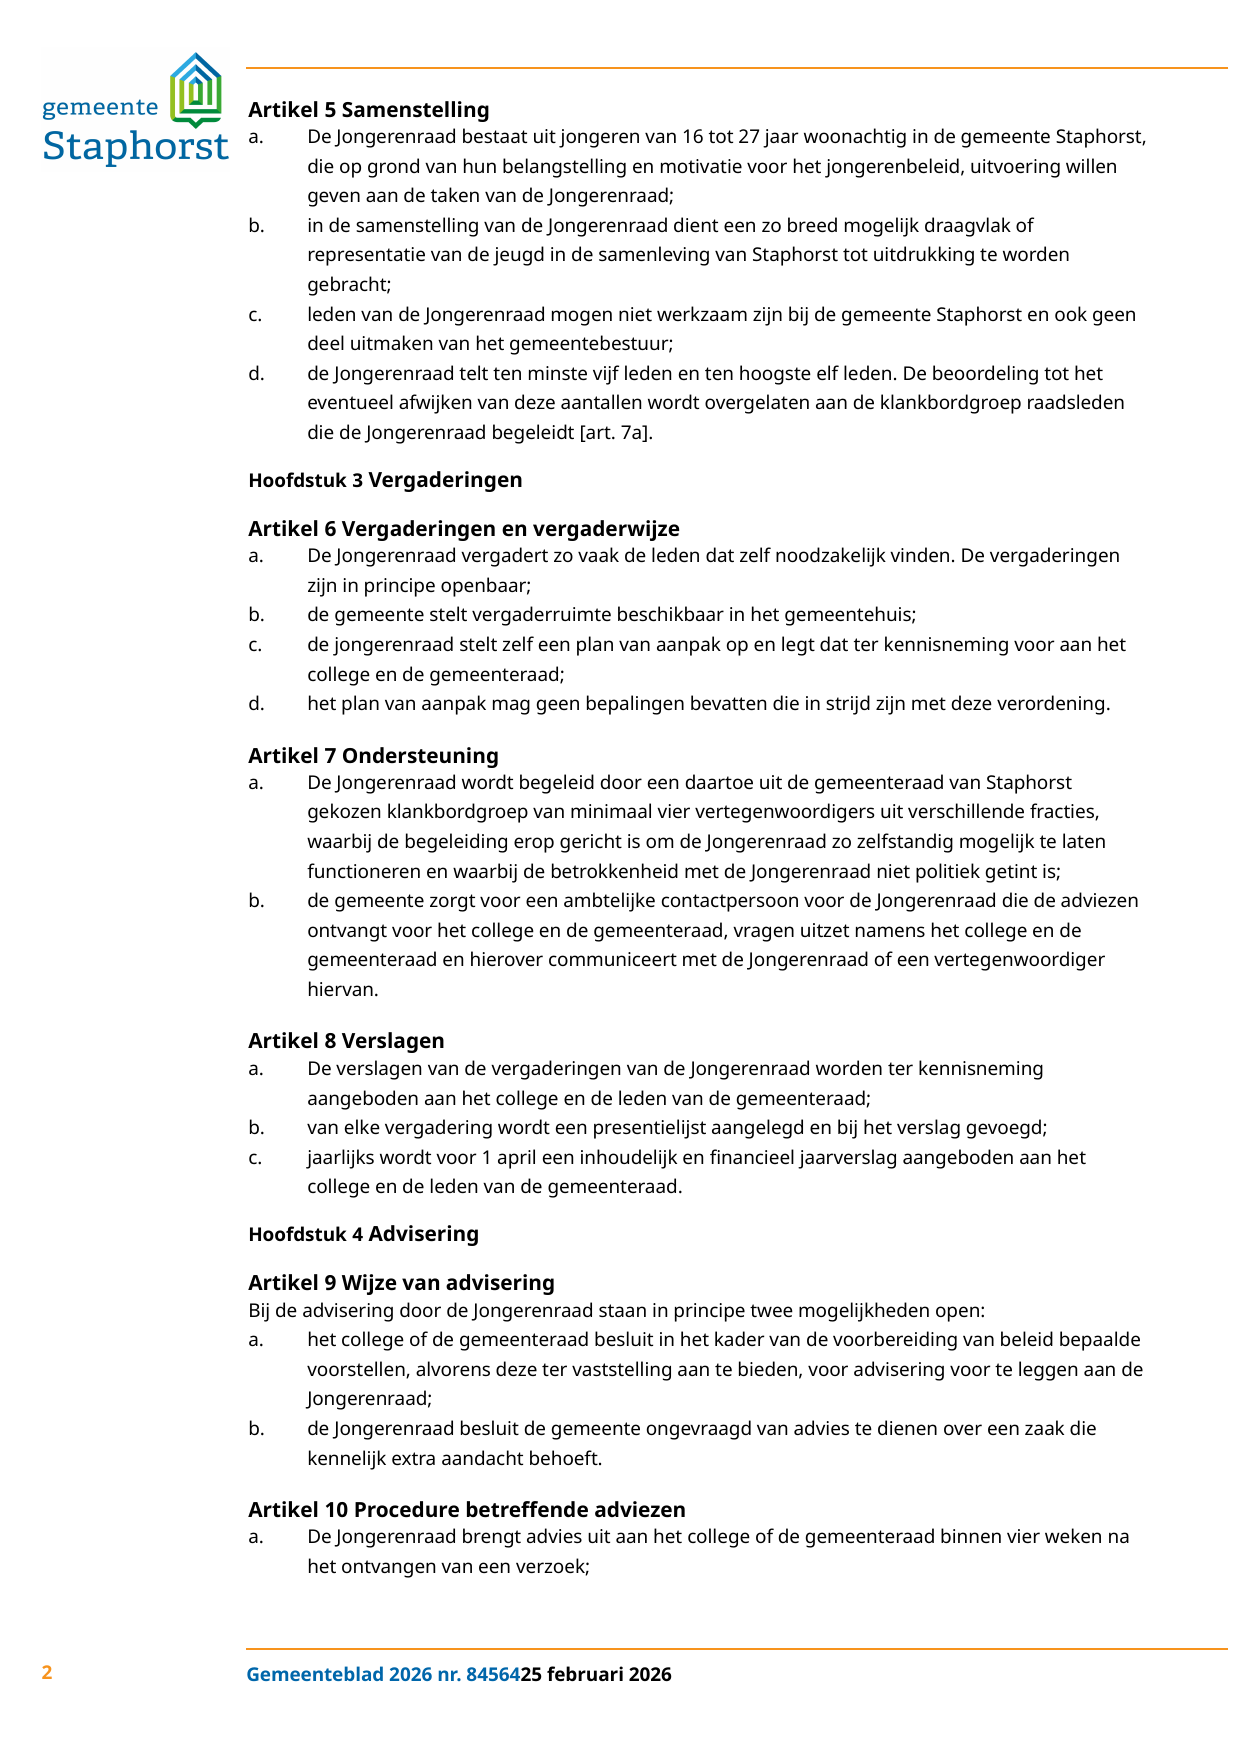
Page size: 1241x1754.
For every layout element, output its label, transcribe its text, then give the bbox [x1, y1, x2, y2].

list de gemeente zorgt voor een ambtelijke contactpersoon voor de Jongerenraad die de adviezen ontvangt voor het college en de gemeenteraad, vragen uitzet namens het college en de gemeenteraad en hierover communiceert met de Jongerenraad of een vertegenwoordiger hiervan. [248, 887, 1152, 1002]
list jaarlijks wordt voor 1 april een inhoudelijk en financieel jaarverslag aangeboden aan het college en de leden van de gemeenteraad. [248, 1144, 1152, 1199]
text Hoofdstuk 3 Vergaderingen [248, 465, 1152, 493]
text Artikel 8 Verslagen [248, 1027, 1152, 1055]
list van elke vergadering wordt een presentielijst aangelegd en bij het verslag gevoegd; [248, 1114, 1152, 1140]
picture [41, 47, 231, 172]
list De Jongerenraad brengt advies uit aan het college of de gemeenteraad binnen vier weken na het ontvangen van een verzoek; [248, 1523, 1152, 1579]
text Bij de advisering door de Jongerenraad staan in principe twee mogelijkheden open: [248, 1297, 1152, 1322]
list De Jongerenraad wordt begeleid door een daartoe uit de gemeenteraad van Staphorst gekozen klankbordgroep van minimaal vier vertegenwoordigers uit verschillende fracties, waarbij de begeleiding erop gericht is om de Jongerenraad zo zelfstandig mogelijk te laten functioneren en waarbij de betrokkenheid met de Jongerenraad niet politiek getint is; [248, 769, 1152, 884]
list het plan van aanpak mag geen bepalingen bevatten die in strijd zijn met deze verordening. [248, 690, 1152, 716]
list De verslagen van de vergaderingen van de Jongerenraad worden ter kennisneming aangeboden aan het college en de leden van de gemeenteraad; [248, 1055, 1152, 1110]
text Artikel 7 Ondersteuning [248, 741, 1152, 769]
list in de samenstelling van de Jongerenraad dient een zo breed mogelijk draagvlak of representatie van de jeugd in de samenleving van Staphorst tot uitdrukking te worden gebracht; [248, 212, 1152, 297]
list de Jongerenraad besluit de gemeente ongevraagd van advies te dienen over een zaak die kennelijk extra aandacht behoeft. [248, 1415, 1152, 1470]
list De Jongerenraad bestaat uit jongeren van 16 tot 27 jaar woonachtig in de gemeente Staphorst, die op grond van hun belangstelling en motivatie voor het jongerenbeleid, uitvoering willen geven aan de taken van de Jongerenraad; [248, 123, 1152, 208]
list De Jongerenraad vergadert zo vaak de leden dat zelf noodzakelijk vinden. De vergaderingen zijn in principe openbaar; [248, 542, 1152, 598]
list de jongerenraad stelt zelf een plan van aanpak op en legt dat ter kennisneming voor aan het college en de gemeenteraad; [248, 631, 1152, 686]
text Artikel 9 Wijze van advisering [248, 1268, 1152, 1297]
text Artikel 6 Vergaderingen en vergaderwijze [248, 514, 1152, 542]
list de gemeente stelt vergaderruimte beschikbaar in het gemeentehuis; [248, 602, 1152, 627]
list de Jongerenraad telt ten minste vijf leden en ten hoogste elf leden. De beoordeling tot het eventueel afwijken van deze aantallen wordt overgelaten aan de klankbordgroep raadsleden die de Jongerenraad begeleidt [art. 7a]. [248, 360, 1152, 445]
list het college of de gemeenteraad besluit in het kader van de voorbereiding van beleid bepaalde voorstellen, alvorens deze ter vaststelling aan te bieden, voor advisering voor te leggen aan de Jongerenraad; [248, 1326, 1152, 1411]
text Hoofdstuk 4 Advisering [248, 1219, 1152, 1247]
text Artikel 5 Samenstelling [248, 95, 1152, 123]
text Artikel 10 Procedure betreffende adviezen [248, 1495, 1152, 1523]
list leden van de Jongerenraad mogen niet werkzaam zijn bij de gemeente Staphorst en ook geen deel uitmaken van het gemeentebestuur; [248, 301, 1152, 356]
